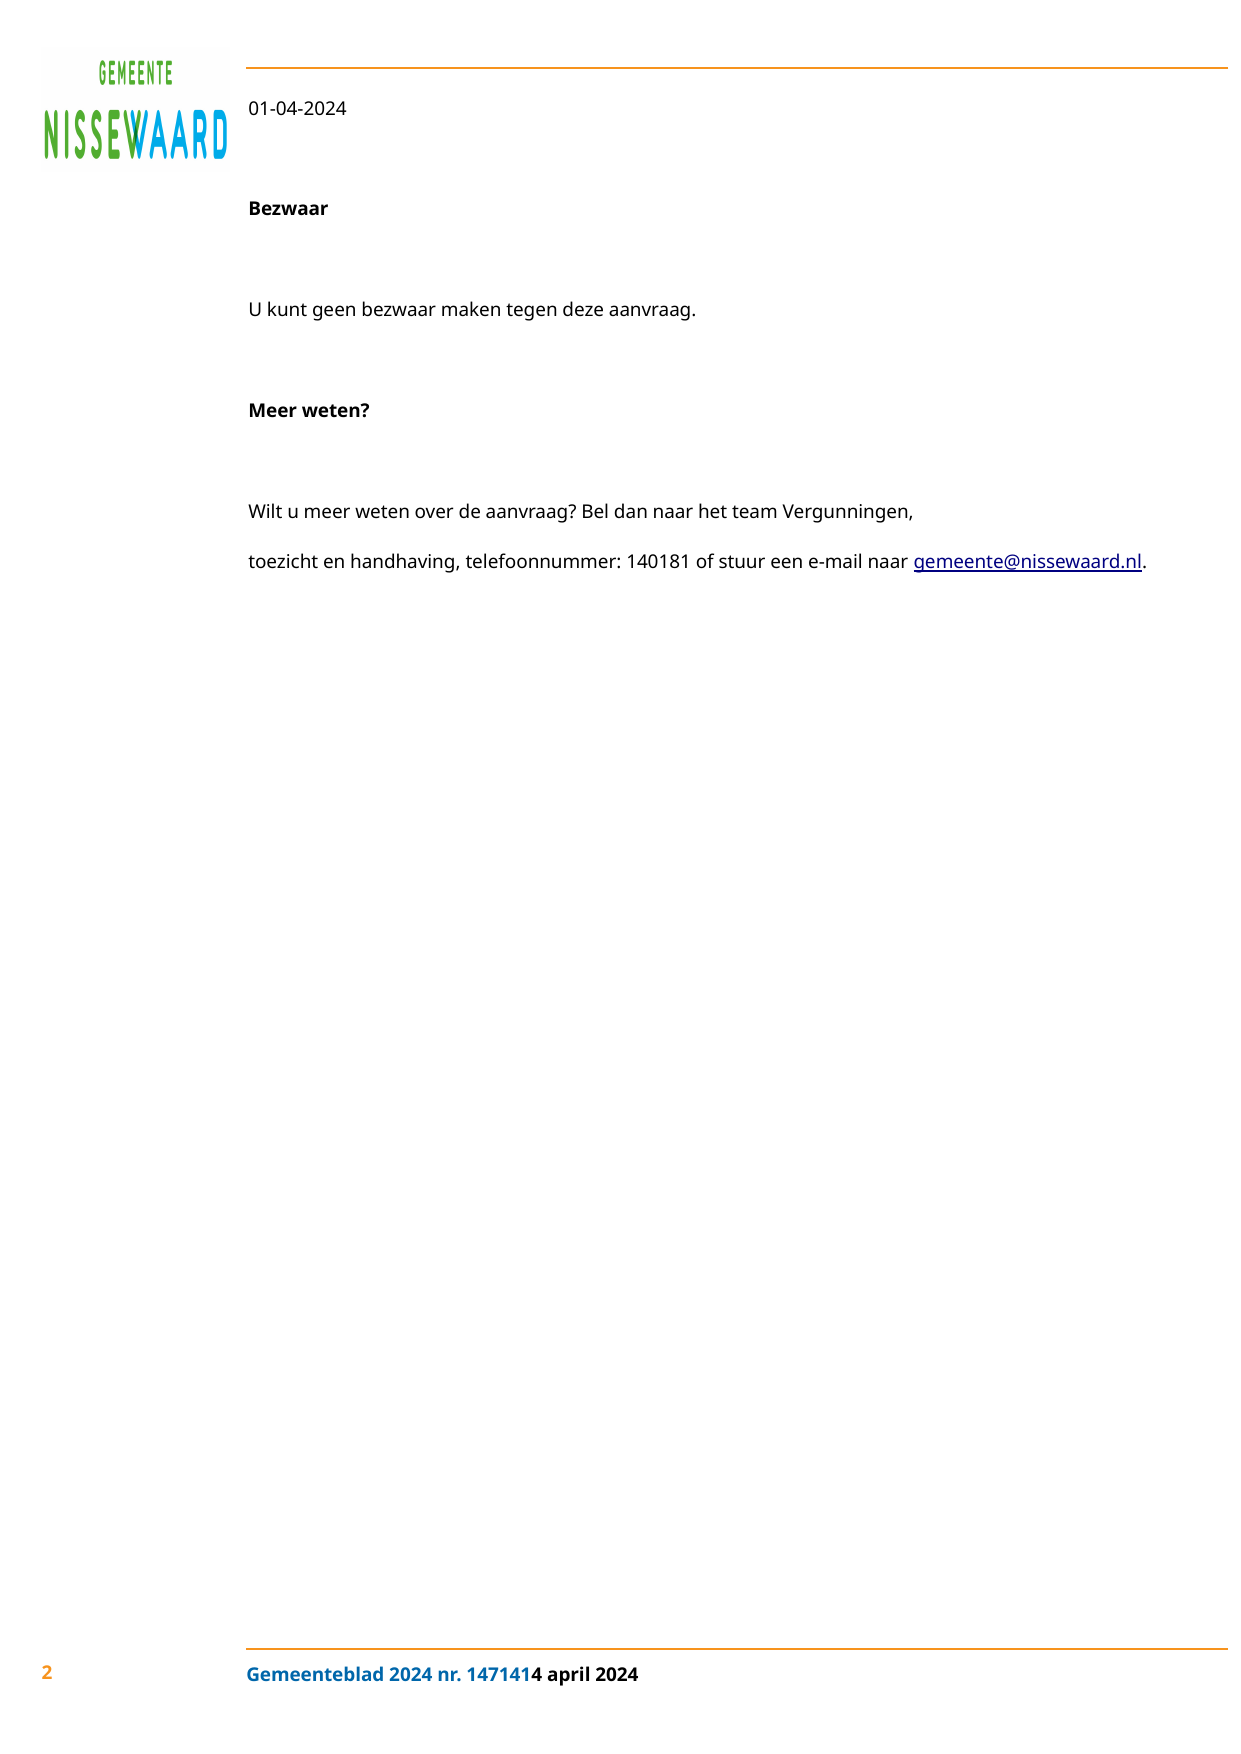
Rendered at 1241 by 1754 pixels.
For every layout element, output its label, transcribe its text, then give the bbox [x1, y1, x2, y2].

text Wilt u meer weten over de aanvraag? Bel dan naar het team Vergunningen, [248, 498, 1152, 524]
text Bezwaar [248, 196, 1152, 221]
text Meer weten? [248, 397, 1152, 423]
text 01-04-2024 [248, 95, 1152, 121]
text U kunt geen bezwaar maken tegen deze aanvraag. [248, 296, 1152, 322]
text toezicht en handhaving, telefoonnummer: 140181 of stuur een e-mail naar gemeente@nissewaard.nl. [248, 548, 1152, 574]
picture [41, 47, 231, 172]
